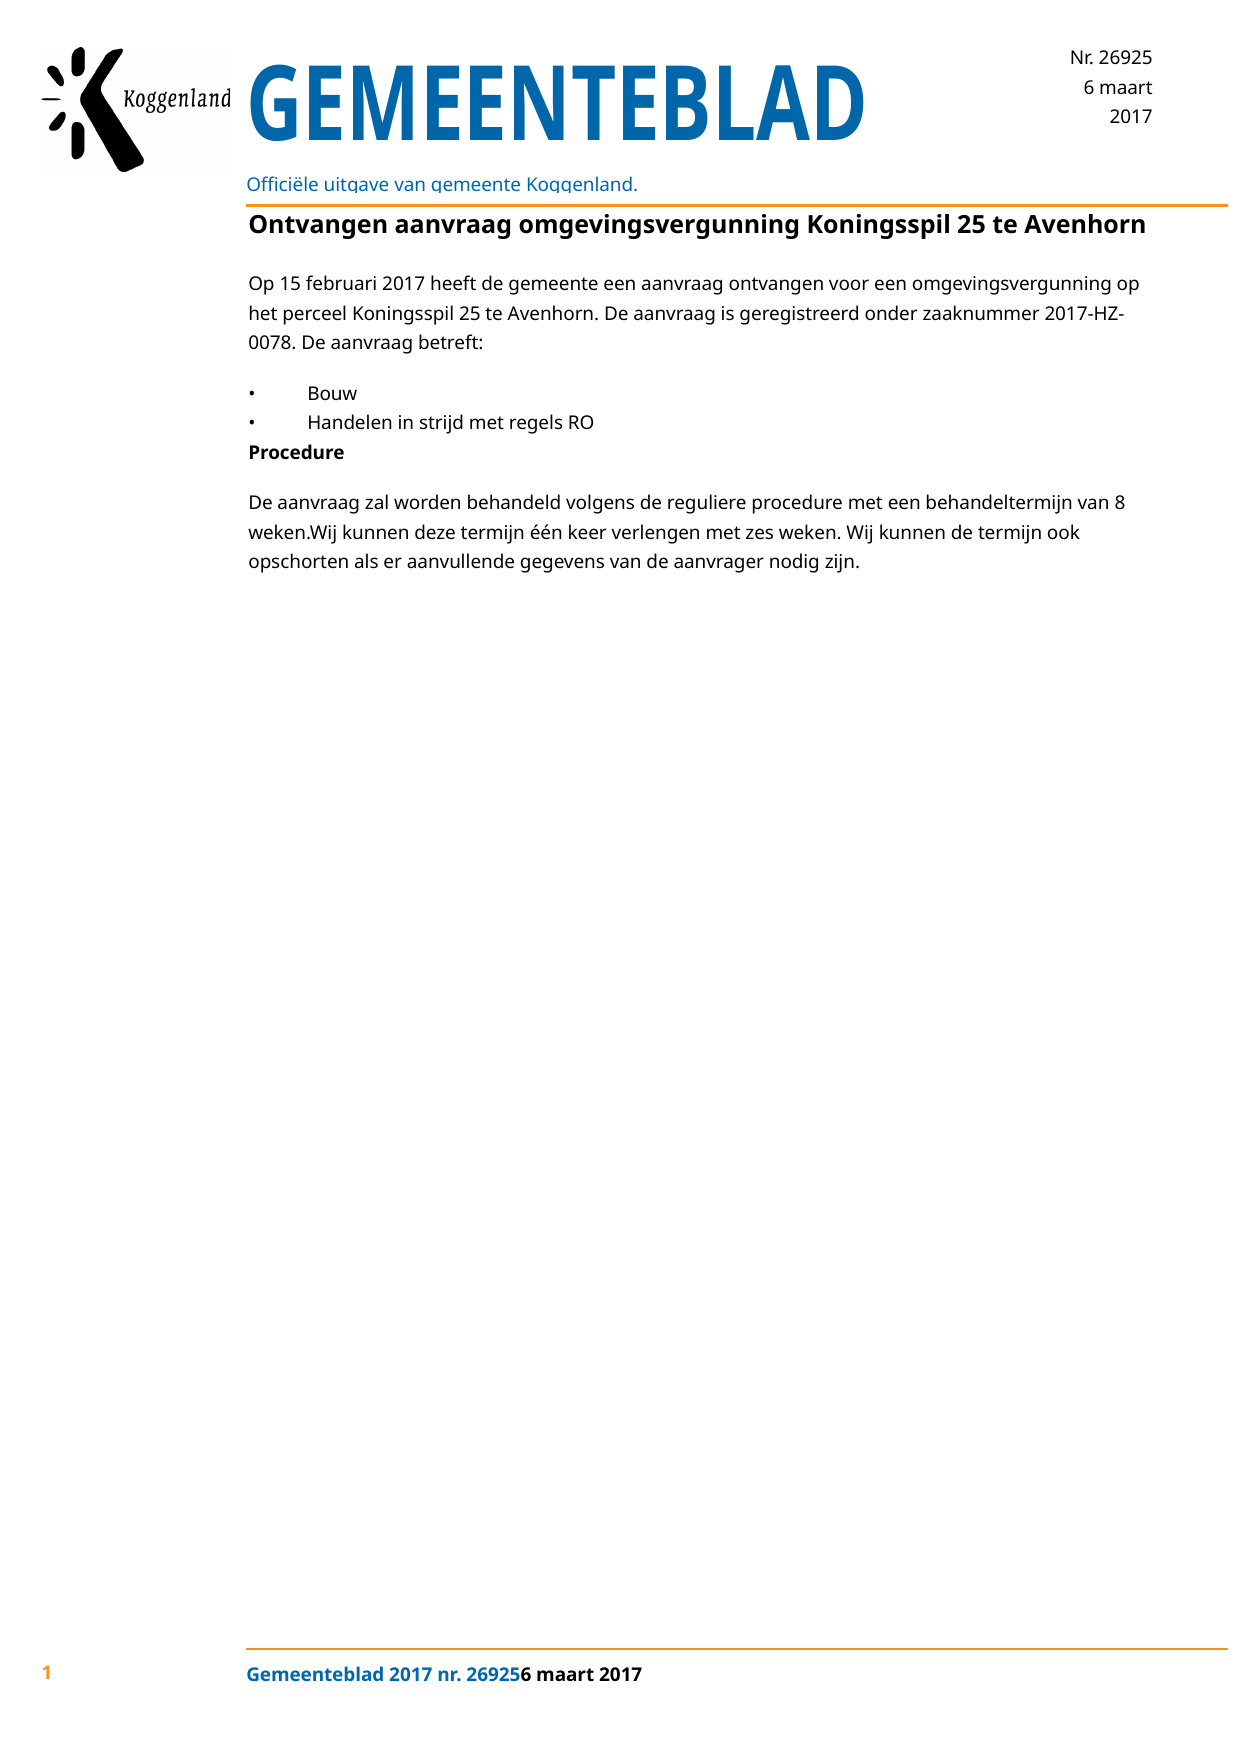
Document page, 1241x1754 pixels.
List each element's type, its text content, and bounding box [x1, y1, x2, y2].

text Ontvangen aanvraag omgevingsvergunning Koningsspil 25 te Avenhorn [248, 207, 1152, 241]
text Op 15 februari 2017 heeft de gemeente een aanvraag ontvangen voor een omgevingsvergunning op het perceel Koningsspil 25 te Avenhorn. De aanvraag is geregistreerd onder zaaknummer 2017-HZ-0078. De aanvraag betreft: [248, 270, 1152, 355]
picture [41, 47, 231, 172]
text Procedure [248, 439, 1152, 465]
list Handelen in strijd met regels RO [248, 409, 1152, 435]
list Bouw [248, 380, 1152, 406]
text De aanvraag zal worden behandeld volgens de reguliere procedure met een behandeltermijn van 8 weken.Wij kunnen deze termijn één keer verlengen met zes weken. Wij kunnen de termijn ook opschorten als er aanvullende gegevens van de aanvrager nodig zijn. [248, 489, 1152, 574]
